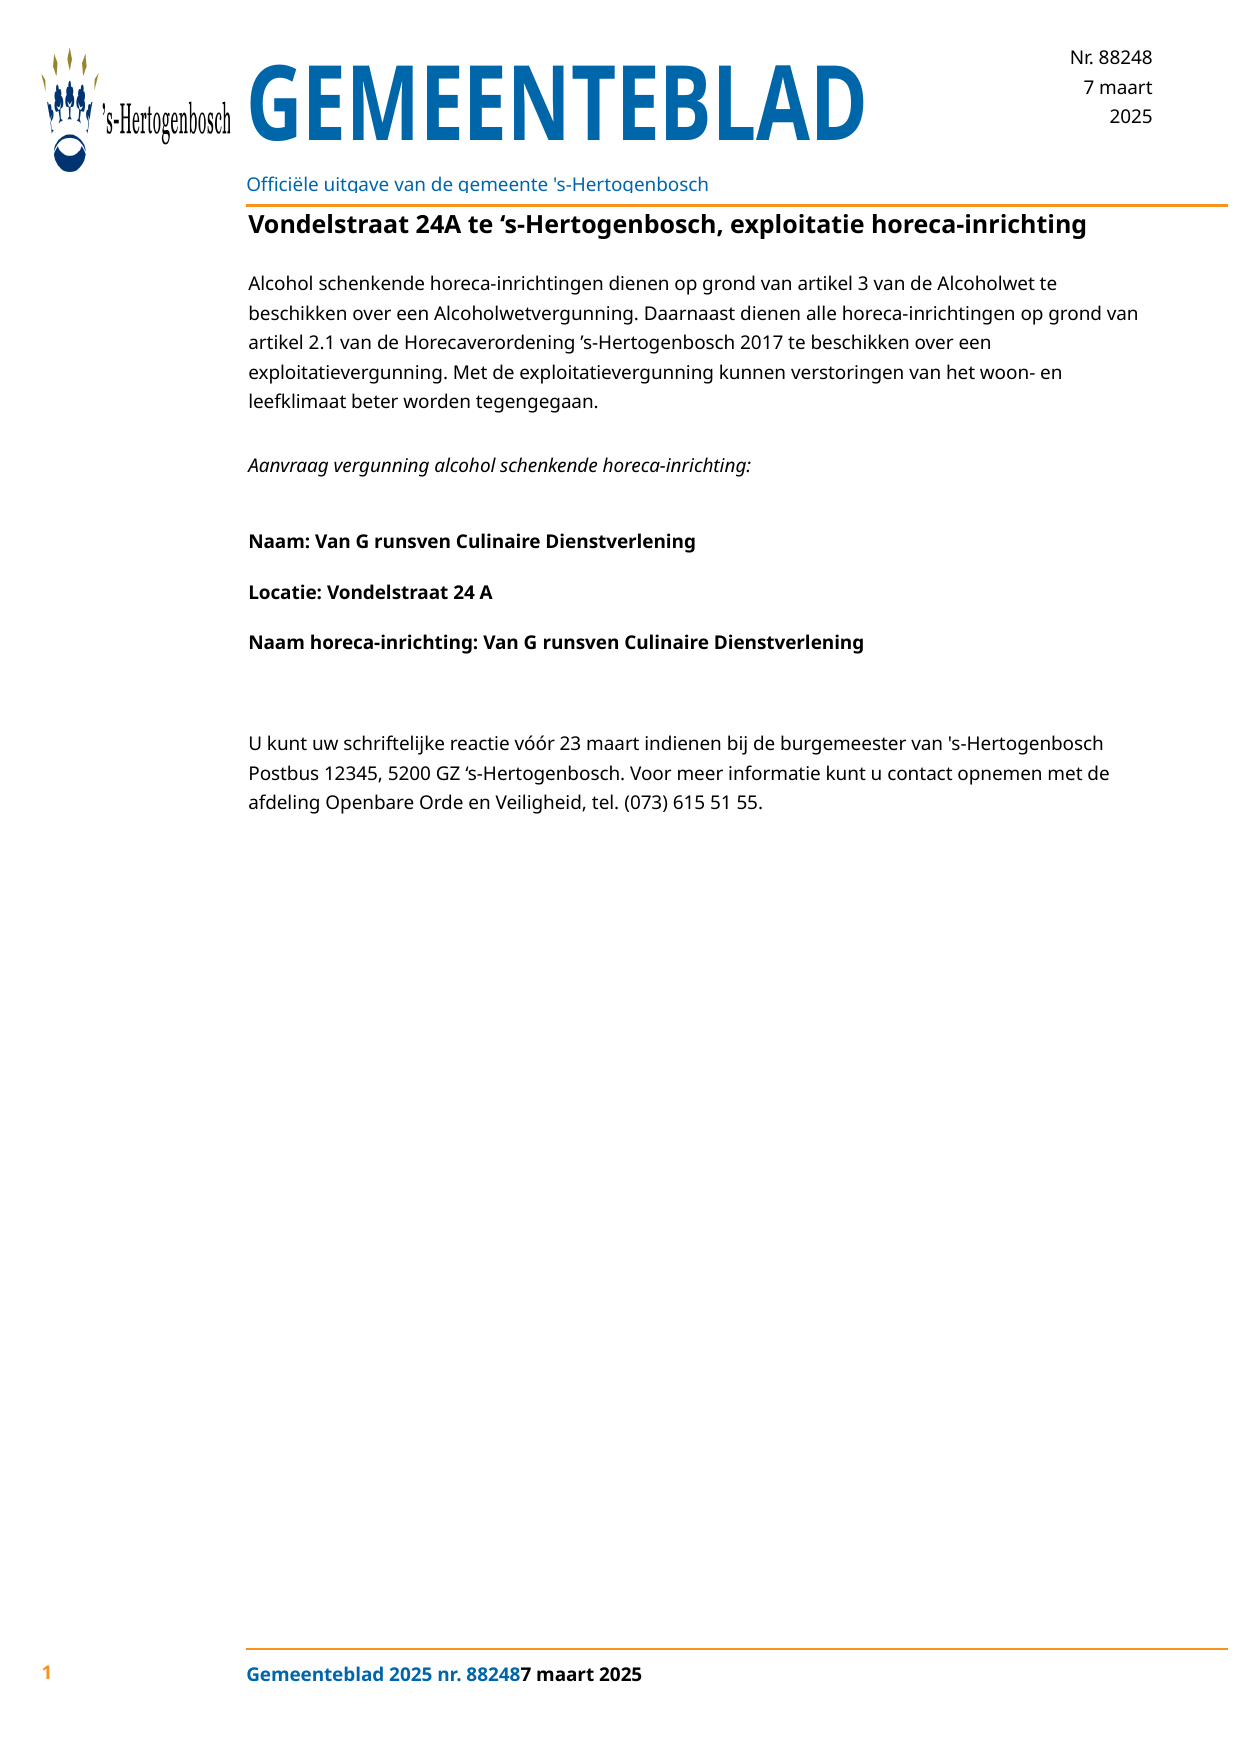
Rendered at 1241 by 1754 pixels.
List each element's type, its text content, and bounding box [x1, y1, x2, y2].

text Naam horeca-inrichting: Van G runsven Culinaire Dienstverlening [248, 629, 1152, 655]
text U kunt uw schriftelijke reactie vóór 23 maart indienen bij de burgemeester van 's-Hertogenbosch Postbus 12345, 5200 GZ ‘s-Hertogenbosch. Voor meer informatie kunt u contact opnemen met de afdeling Openbare Orde en Veiligheid, tel. (073) 615 51 55. [248, 730, 1152, 815]
text Aanvraag vergunning alcohol schenkende horeca-inrichting: [248, 453, 1152, 478]
text Vondelstraat 24A te ‘s-Hertogenbosch, exploitatie horeca-inrichting [248, 207, 1152, 241]
text Alcohol schenkende horeca-inrichtingen dienen op grond van artikel 3 van de Alcoholwet te beschikken over een Alcoholwetvergunning. Daarnaast dienen alle horeca-inrichtingen op grond van artikel 2.1 van de Horecaverordening ’s-Hertogenbosch 2017 te beschikken over een exploitatievergunning. Met de exploitatievergunning kunnen verstoringen van het woon- en leefklimaat beter worden tegengegaan. [248, 270, 1152, 414]
text Locatie: Vondelstraat 24 A [248, 579, 1152, 605]
text Naam: Van G runsven Culinaire Dienstverlening [248, 529, 1152, 554]
picture [41, 47, 231, 172]
